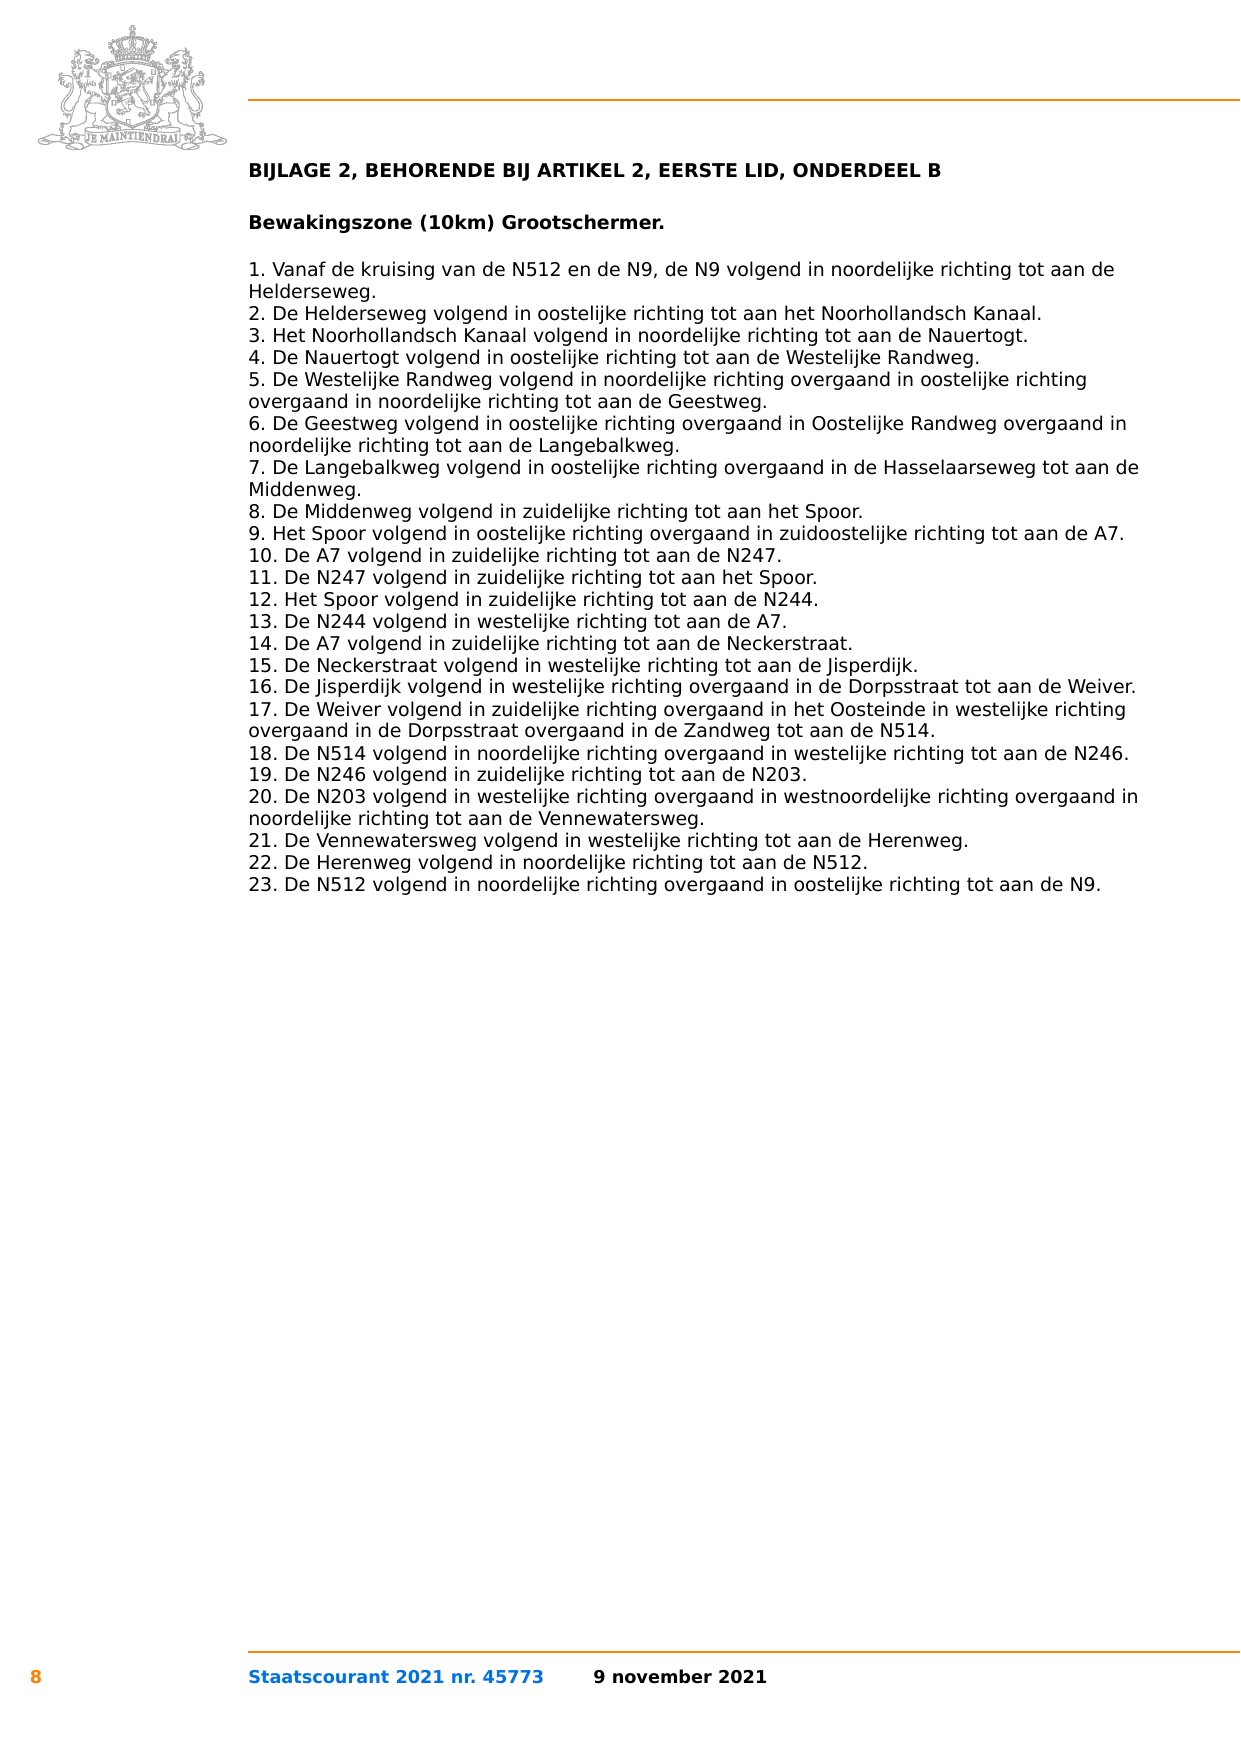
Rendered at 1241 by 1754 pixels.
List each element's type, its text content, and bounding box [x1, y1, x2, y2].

text 15. De Neckerstraat volgend in westelijke richting tot aan de Jisperdijk. [248, 654, 1163, 676]
text 7. De Langebalkweg volgend in oostelijke richting overgaand in de Hasselaarseweg tot aan de Middenweg. [248, 457, 1163, 501]
text 13. De N244 volgend in westelijke richting tot aan de A7. [248, 611, 1163, 632]
text 3. Het Noorhollandsch Kanaal volgend in noordelijke richting tot aan de Nauertogt. [248, 325, 1163, 347]
text 8. De Middenweg volgend in zuidelijke richting tot aan het Spoor. [248, 501, 1163, 523]
text 10. De A7 volgend in zuidelijke richting tot aan de N247. [248, 544, 1163, 567]
text 11. De N247 volgend in zuidelijke richting tot aan het Spoor. [248, 567, 1163, 588]
text 1. Vanaf de kruising van de N512 en de N9, de N9 volgend in noordelijke richting tot aan de Helderseweg. [248, 259, 1163, 303]
text 14. De A7 volgend in zuidelijke richting tot aan de Neckerstraat. [248, 632, 1163, 654]
text 2. De Helderseweg volgend in oostelijke richting tot aan het Noorhollandsch Kanaal. [248, 303, 1163, 325]
text 17. De Weiver volgend in zuidelijke richting overgaand in het Oosteinde in westelijke richting overgaand in de Dorpsstraat overgaand in de Zandweg tot aan de N514. [248, 698, 1163, 742]
text 5. De Westelijke Randweg volgend in noordelijke richting overgaand in oostelijke richting overgaand in noordelijke richting tot aan de Geestweg. [248, 369, 1163, 413]
text 18. De N514 volgend in noordelijke richting overgaand in westelijke richting tot aan de N246. [248, 742, 1163, 764]
subtitle Bewakingszone (10km) Grootschermer. [248, 212, 1163, 234]
text 19. De N246 volgend in zuidelijke richting tot aan de N203. [248, 764, 1163, 786]
text 22. De Herenweg volgend in noordelijke richting tot aan de N512. [248, 852, 1163, 874]
subtitle BIJLAGE 2, BEHORENDE BIJ ARTIKEL 2, EERSTE LID, ONDERDEEL B [248, 160, 1163, 182]
text 21. De Vennewatersweg volgend in westelijke richting tot aan de Herenweg. [248, 830, 1163, 852]
text 20. De N203 volgend in westelijke richting overgaand in westnoordelijke richting overgaand in noordelijke richting tot aan de Vennewatersweg. [248, 786, 1163, 830]
text 12. Het Spoor volgend in zuidelijke richting tot aan de N244. [248, 588, 1163, 611]
text 6. De Geestweg volgend in oostelijke richting overgaand in Oostelijke Randweg overgaand in noordelijke richting tot aan de Langebalkweg. [248, 413, 1163, 457]
text 16. De Jisperdijk volgend in westelijke richting overgaand in de Dorpsstraat tot aan de Weiver. [248, 676, 1163, 698]
text 4. De Nauertogt volgend in oostelijke richting tot aan de Westelijke Randweg. [248, 347, 1163, 369]
picture [38, 25, 227, 150]
text 9. Het Spoor volgend in oostelijke richting overgaand in zuidoostelijke richting tot aan de A7. [248, 523, 1163, 544]
text 23. De N512 volgend in noordelijke richting overgaand in oostelijke richting tot aan de N9. [248, 874, 1163, 896]
